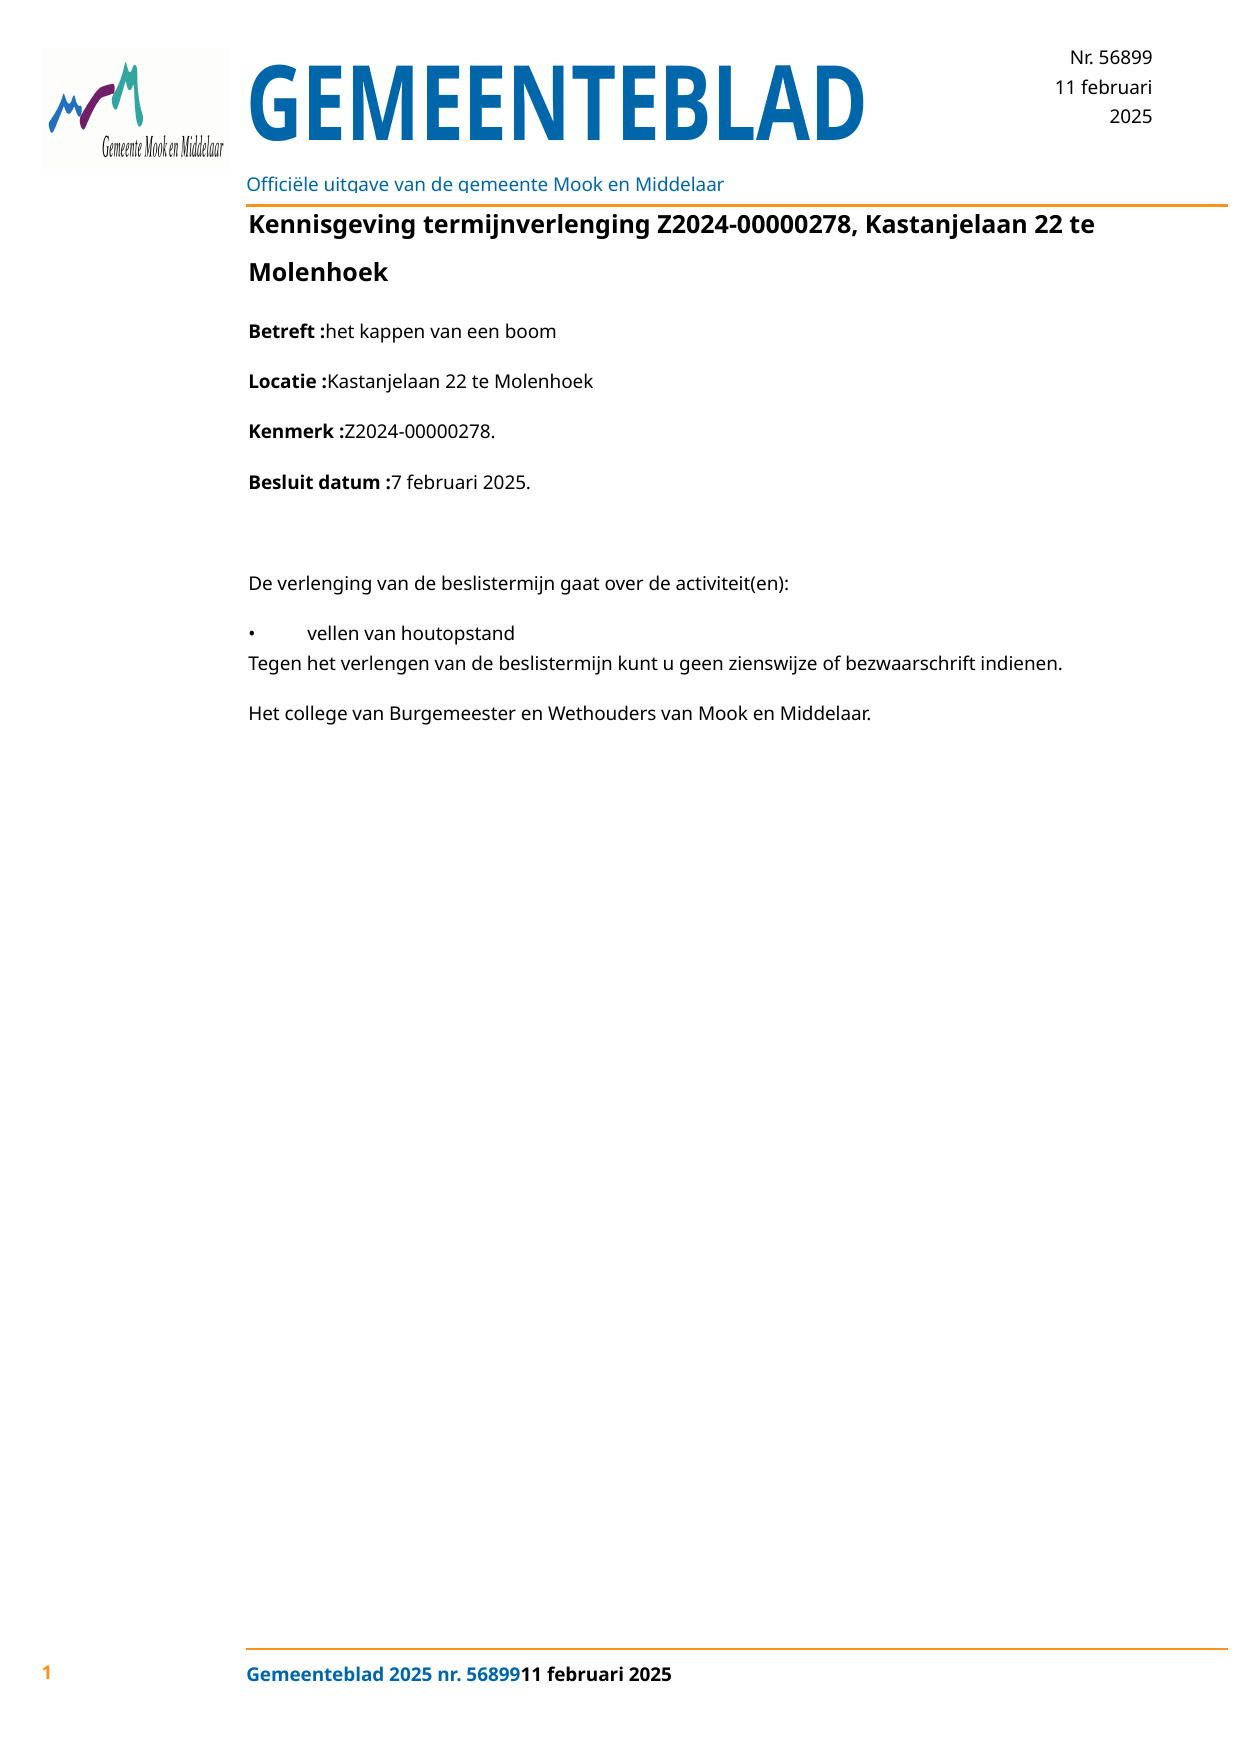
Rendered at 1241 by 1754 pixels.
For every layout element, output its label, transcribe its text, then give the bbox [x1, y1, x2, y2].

text Het college van Burgemeester en Wethouders van Mook en Middelaar. [248, 700, 1152, 726]
picture [41, 47, 231, 172]
list vellen van houtopstand [248, 620, 1152, 646]
text Locatie :Kastanjelaan 22 te Molenhoek [248, 368, 1152, 394]
text Betreft :het kappen van een boom [248, 318, 1152, 344]
text De verlenging van de beslistermijn gaat over de activiteit(en): [248, 570, 1152, 596]
text Kenmerk :Z2024-00000278. [248, 419, 1152, 444]
text Kennisgeving termijnverlenging Z2024-00000278, Kastanjelaan 22 te Molenhoek [248, 207, 1152, 288]
text Besluit datum :7 februari 2025. [248, 469, 1152, 495]
text Tegen het verlengen van de beslistermijn kunt u geen zienswijze of bezwaarschrift indienen. [248, 650, 1152, 676]
